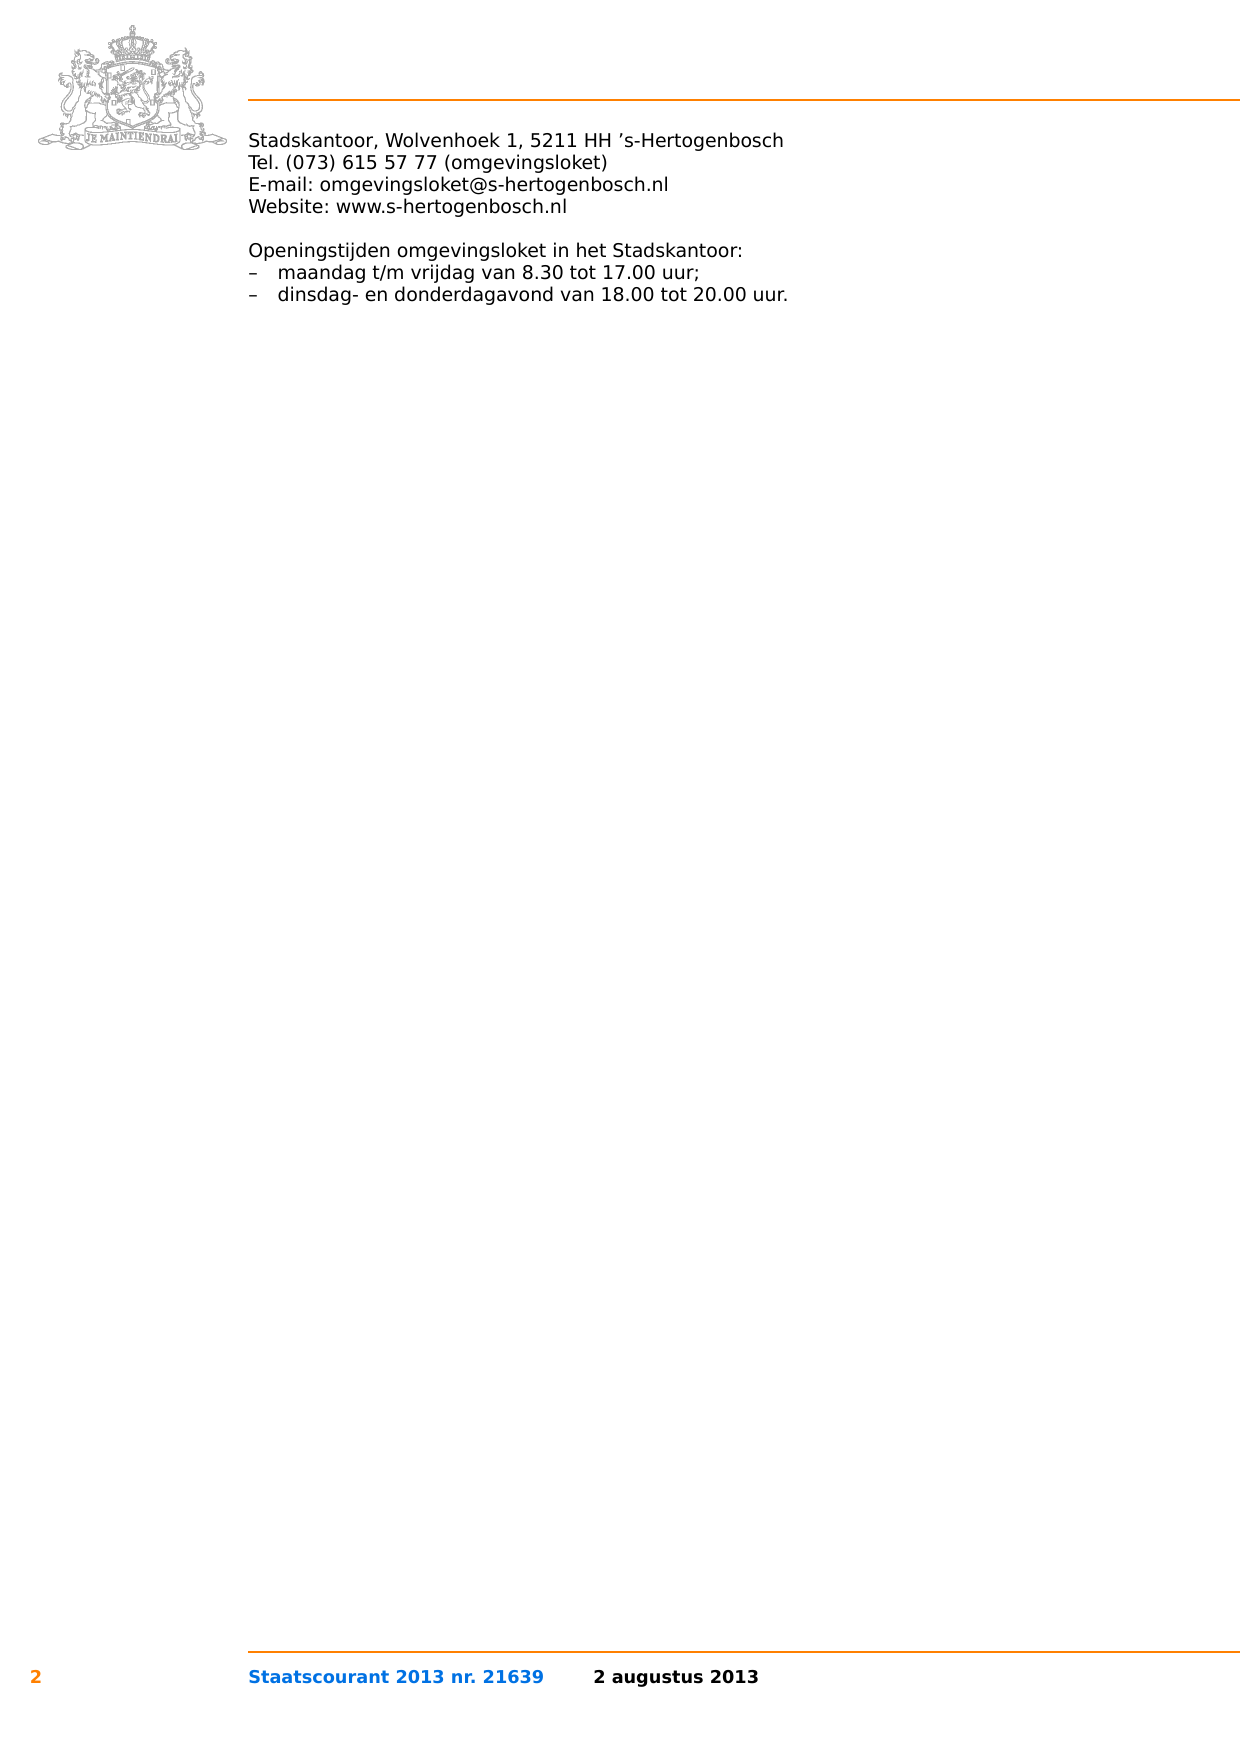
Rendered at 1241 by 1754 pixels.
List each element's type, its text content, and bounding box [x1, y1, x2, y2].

text – dinsdag- en donderdagavond van 18.00 tot 20.00 uur. [248, 284, 1163, 306]
picture [38, 25, 227, 150]
text Tel. (073) 615 57 77 (omgevingsloket) [248, 152, 1163, 174]
text Website: www.s-hertogenbosch.nl [248, 196, 1163, 218]
text – maandag t/m vrijdag van 8.30 tot 17.00 uur; [248, 262, 1163, 284]
text Openingstijden omgevingsloket in het Stadskantoor: [248, 240, 1163, 262]
text E-mail: omgevingsloket@s-hertogenbosch.nl [248, 174, 1163, 196]
text Stadskantoor, Wolvenhoek 1, 5211 HH ’s-Hertogenbosch [248, 130, 1163, 152]
